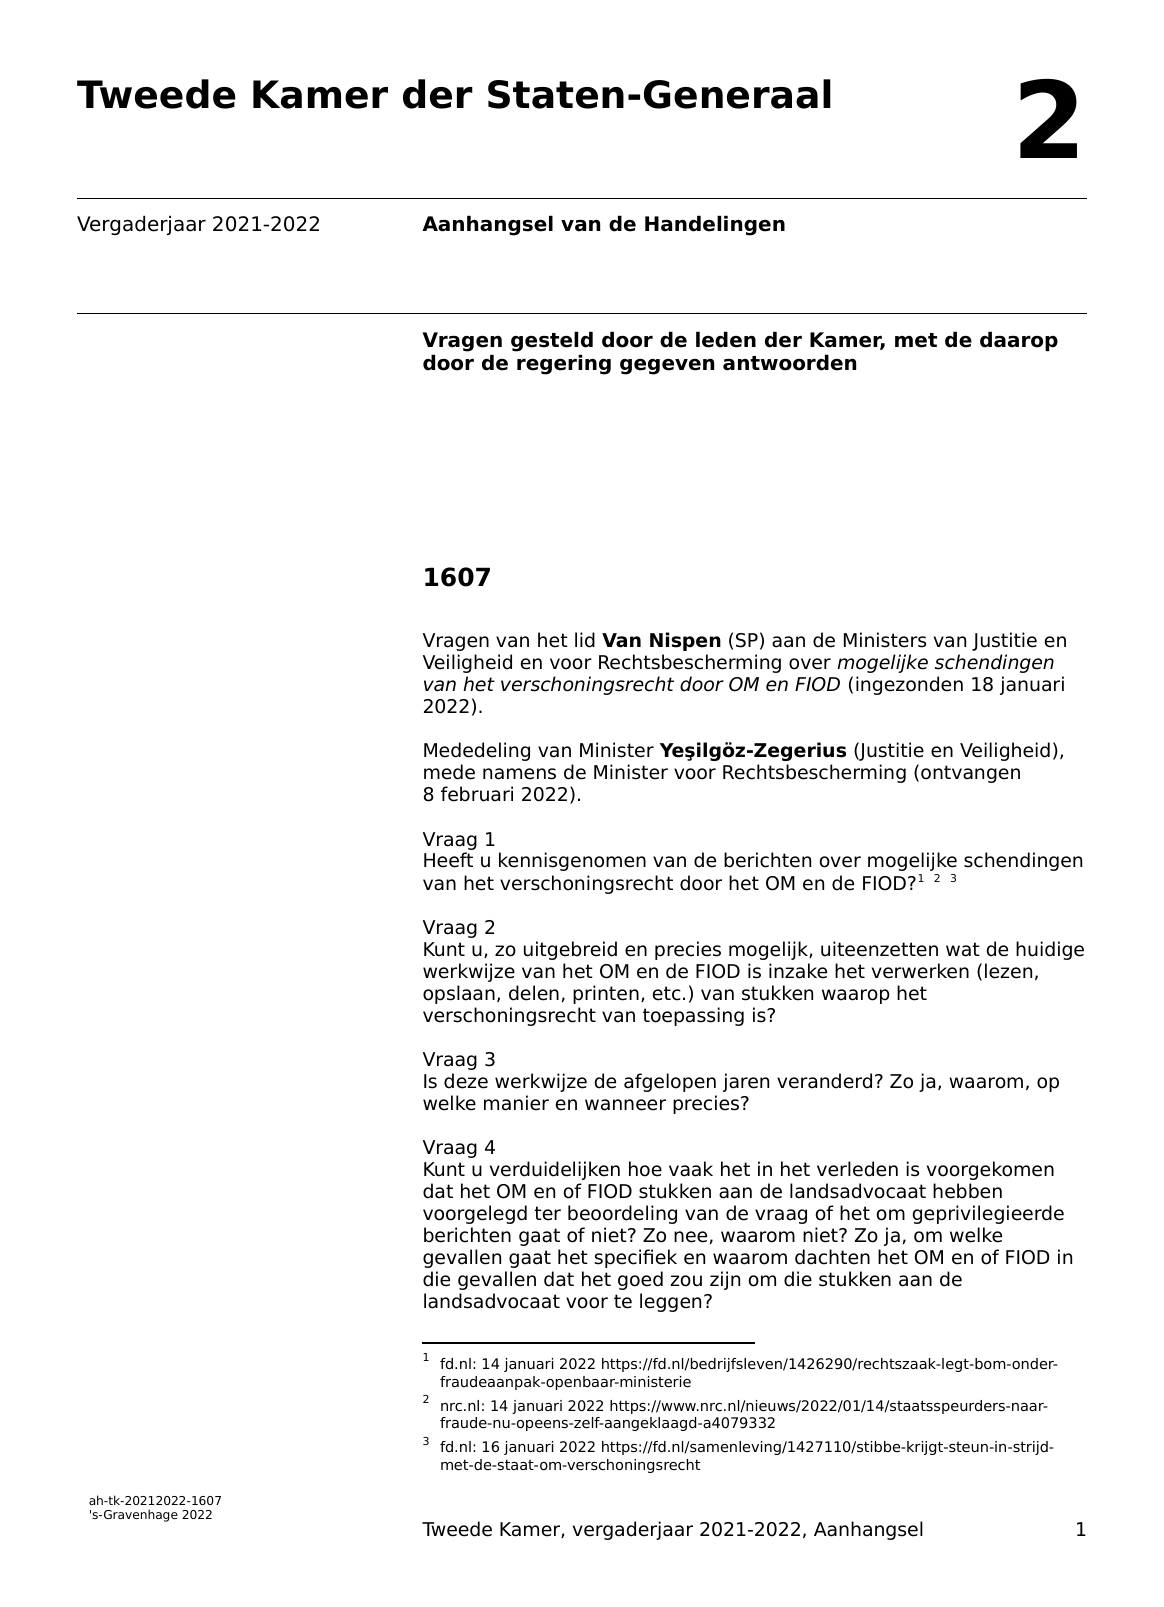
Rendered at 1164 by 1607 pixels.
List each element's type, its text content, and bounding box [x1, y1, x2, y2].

text fd.nl: 16 januari 2022 https://fd.nl/samenleving/1427110/stibbe-krijgt-steun-in-strijd-met-de-staat-om-verschoningsrecht [422, 1435, 1087, 1474]
table_header Tweede Kamer der Staten-Generaal [77, 59, 886, 198]
text Kunt u verduidelijken hoe vaak het in het verleden is voorgekomen dat het OM en of FIOD stukken aan de landsadvocaat hebben voorgelegd ter beoordeling van de vraag of het om geprivilegieerde berichten gaat of niet? Zo nee, waarom niet? Zo ja, om welke gevallen gaat het specifiek en waarom dachten het OM en of FIOD in die gevallen dat het goed zou zijn om die stukken aan de landsadvocaat voor te leggen? [422, 1159, 1087, 1313]
text Is deze werkwijze de afgelopen jaren veranderd? Zo ja, waarom, op welke manier en wanneer precies? [422, 1071, 1087, 1114]
text nrc.nl: 14 januari 2022 https://www.nrc.nl/nieuws/2022/01/14/staatsspeurders-naar-fraude-nu-opeens-zelf-aangeklaagd-a4079332 [422, 1393, 1087, 1432]
text Vragen van het lid Van Nispen (SP) aan de Ministers van Justitie en Veiligheid en voor Rechtsbescherming over mogelijke schendingen van het verschoningsrecht door OM en FIOD (ingezonden 18 januari 2022). [422, 630, 1087, 718]
table_cell Vergaderjaar 2021-2022 [77, 199, 422, 313]
text Kunt u, zo uitgebreid en precies mogelijk, uiteenzetten wat de huidige werkwijze van het OM en de FIOD is inzake het verwerken (lezen, opslaan, delen, printen, etc.) van stukken waarop het verschoningsrecht van toepassing is? [422, 938, 1087, 1026]
text Heeft u kennisgenomen van de berichten over mogelijke schendingen van het verschoningsrecht door het OM en de FIOD? [422, 850, 1087, 894]
text 1607 [422, 563, 1087, 592]
text Mededeling van Minister Yeşilgöz-Zegerius (Justitie en Veiligheid), mede namens de Minister voor Rechtsbescherming (ontvangen 8 februari 2022). [422, 740, 1087, 806]
text Vraag 4 [422, 1137, 1087, 1159]
table_cell Vragen gesteld door de leden der Kamer, met de daarop door de regering gegeven antwoorden [422, 314, 1087, 375]
text 's-Gravenhage 2022 [88, 1508, 323, 1522]
text Vraag 2 [422, 917, 1087, 938]
table_header 2 [886, 59, 1087, 198]
table_cell [77, 314, 422, 375]
text fd.nl: 14 januari 2022 https://fd.nl/bedrijfsleven/1426290/rechtszaak-legt-bom-onder-fraudeaanpak-openbaar-ministerie [422, 1352, 1087, 1391]
text Vraag 3 [422, 1049, 1087, 1071]
text Vraag 1 [422, 828, 1087, 850]
text ah-tk-20212022-1607 [88, 1494, 323, 1508]
table_cell Aanhangsel van de Handelingen [422, 199, 1087, 313]
